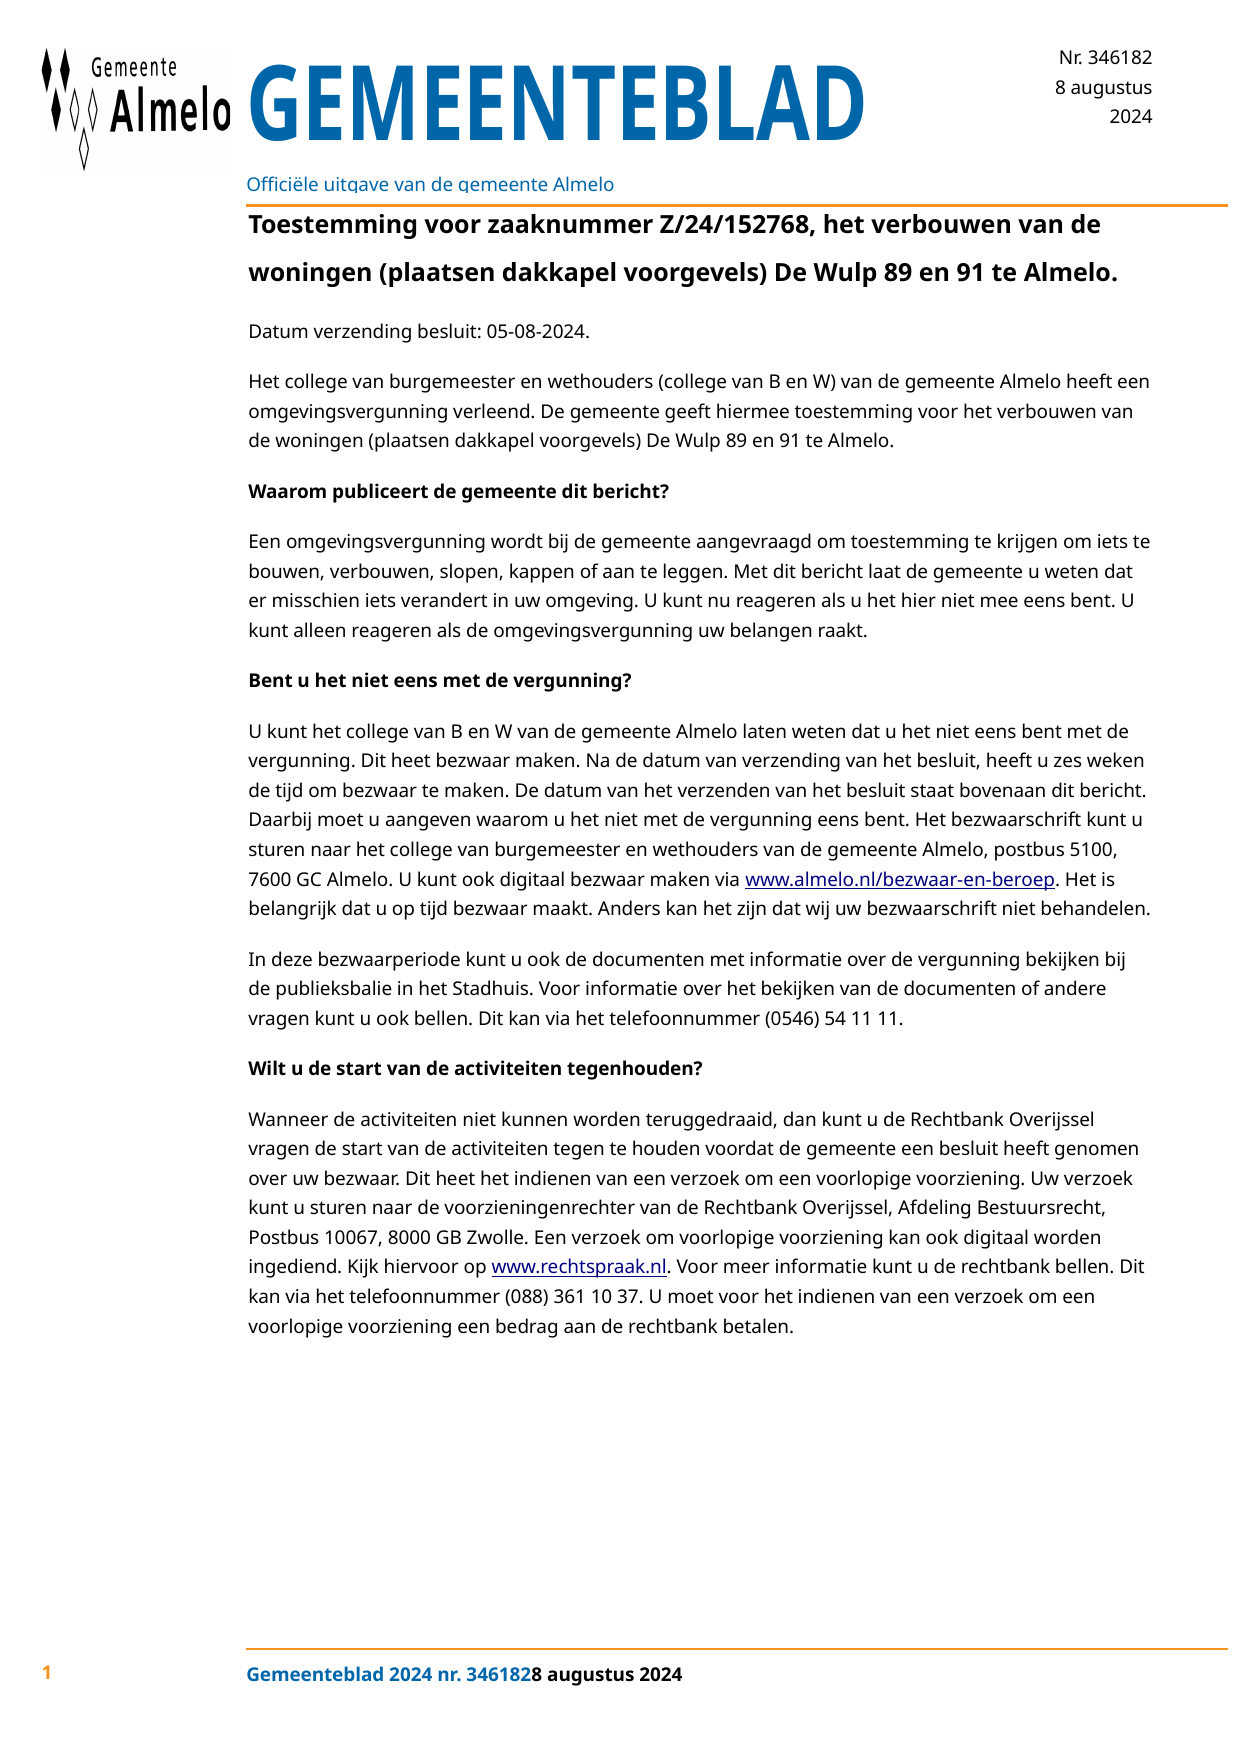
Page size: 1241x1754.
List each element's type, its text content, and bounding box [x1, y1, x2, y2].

picture [41, 47, 231, 172]
text Wilt u de start van de activiteiten tegenhouden? [248, 1055, 1152, 1081]
text Het college van burgemeester en wethouders (college van B en W) van de gemeente Almelo heeft een omgevingsvergunning verleend. De gemeente geeft hiermee toestemming voor het verbouwen van de woningen (plaatsen dakkapel voorgevels) De Wulp 89 en 91 te Almelo. [248, 368, 1152, 453]
text Waarom publiceert de gemeente dit bericht? [248, 478, 1152, 504]
text Toestemming voor zaaknummer Z/24/152768, het verbouwen van de woningen (plaatsen dakkapel voorgevels) De Wulp 89 en 91 te Almelo. [248, 207, 1152, 288]
text U kunt het college van B en W van de gemeente Almelo laten weten dat u het niet eens bent met de vergunning. Dit heet bezwaar maken. Na de datum van verzending van het besluit, heeft u zes weken de tijd om bezwaar te maken. De datum van het verzenden van het besluit staat bovenaan dit bericht. Daarbij moet u aangeven waarom u het niet met de vergunning eens bent. Het bezwaarschrift kunt u sturen naar het college van burgemeester en wethouders van de gemeente Almelo, postbus 5100, 7600 GC Almelo. U kunt ook digitaal bezwaar maken via www.almelo.nl/bezwaar-en-beroep. Het is belangrijk dat u op tijd bezwaar maakt. Anders kan het zijn dat wij uw bezwaarschrift niet behandelen. [248, 718, 1152, 921]
text Wanneer de activiteiten niet kunnen worden teruggedraaid, dan kunt u de Rechtbank Overijssel vragen de start van de activiteiten tegen te houden voordat de gemeente een besluit heeft genomen over uw bezwaar. Dit heet het indienen van een verzoek om een voorlopige voorziening. Uw verzoek kunt u sturen naar de voorzieningenrechter van de Rechtbank Overijssel, Afdeling Bestuursrecht, Postbus 10067, 8000 GB Zwolle. Een verzoek om voorlopige voorziening kan ook digitaal worden ingediend. Kijk hiervoor op www.rechtspraak.nl. Voor meer informatie kunt u de rechtbank bellen. Dit kan via het telefoonnummer (088) 361 10 37. U moet voor het indienen van een verzoek om een voorlopige voorziening een bedrag aan de rechtbank betalen. [248, 1106, 1152, 1339]
text Bent u het niet eens met de vergunning? [248, 667, 1152, 693]
text Een omgevingsvergunning wordt bij de gemeente aangevraagd om toestemming te krijgen om iets te bouwen, verbouwen, slopen, kappen of aan te leggen. Met dit bericht laat de gemeente u weten dat er misschien iets verandert in uw omgeving. U kunt nu reageren als u het hier niet mee eens bent. U kunt alleen reageren als de omgevingsvergunning uw belangen raakt. [248, 528, 1152, 643]
text Datum verzending besluit: 05-08-2024. [248, 318, 1152, 344]
text In deze bezwaarperiode kunt u ook de documenten met informatie over de vergunning bekijken bij de publieksbalie in het Stadhuis. Voor informatie over het bekijken van de documenten of andere vragen kunt u ook bellen. Dit kan via het telefoonnummer (0546) 54 11 11. [248, 946, 1152, 1031]
